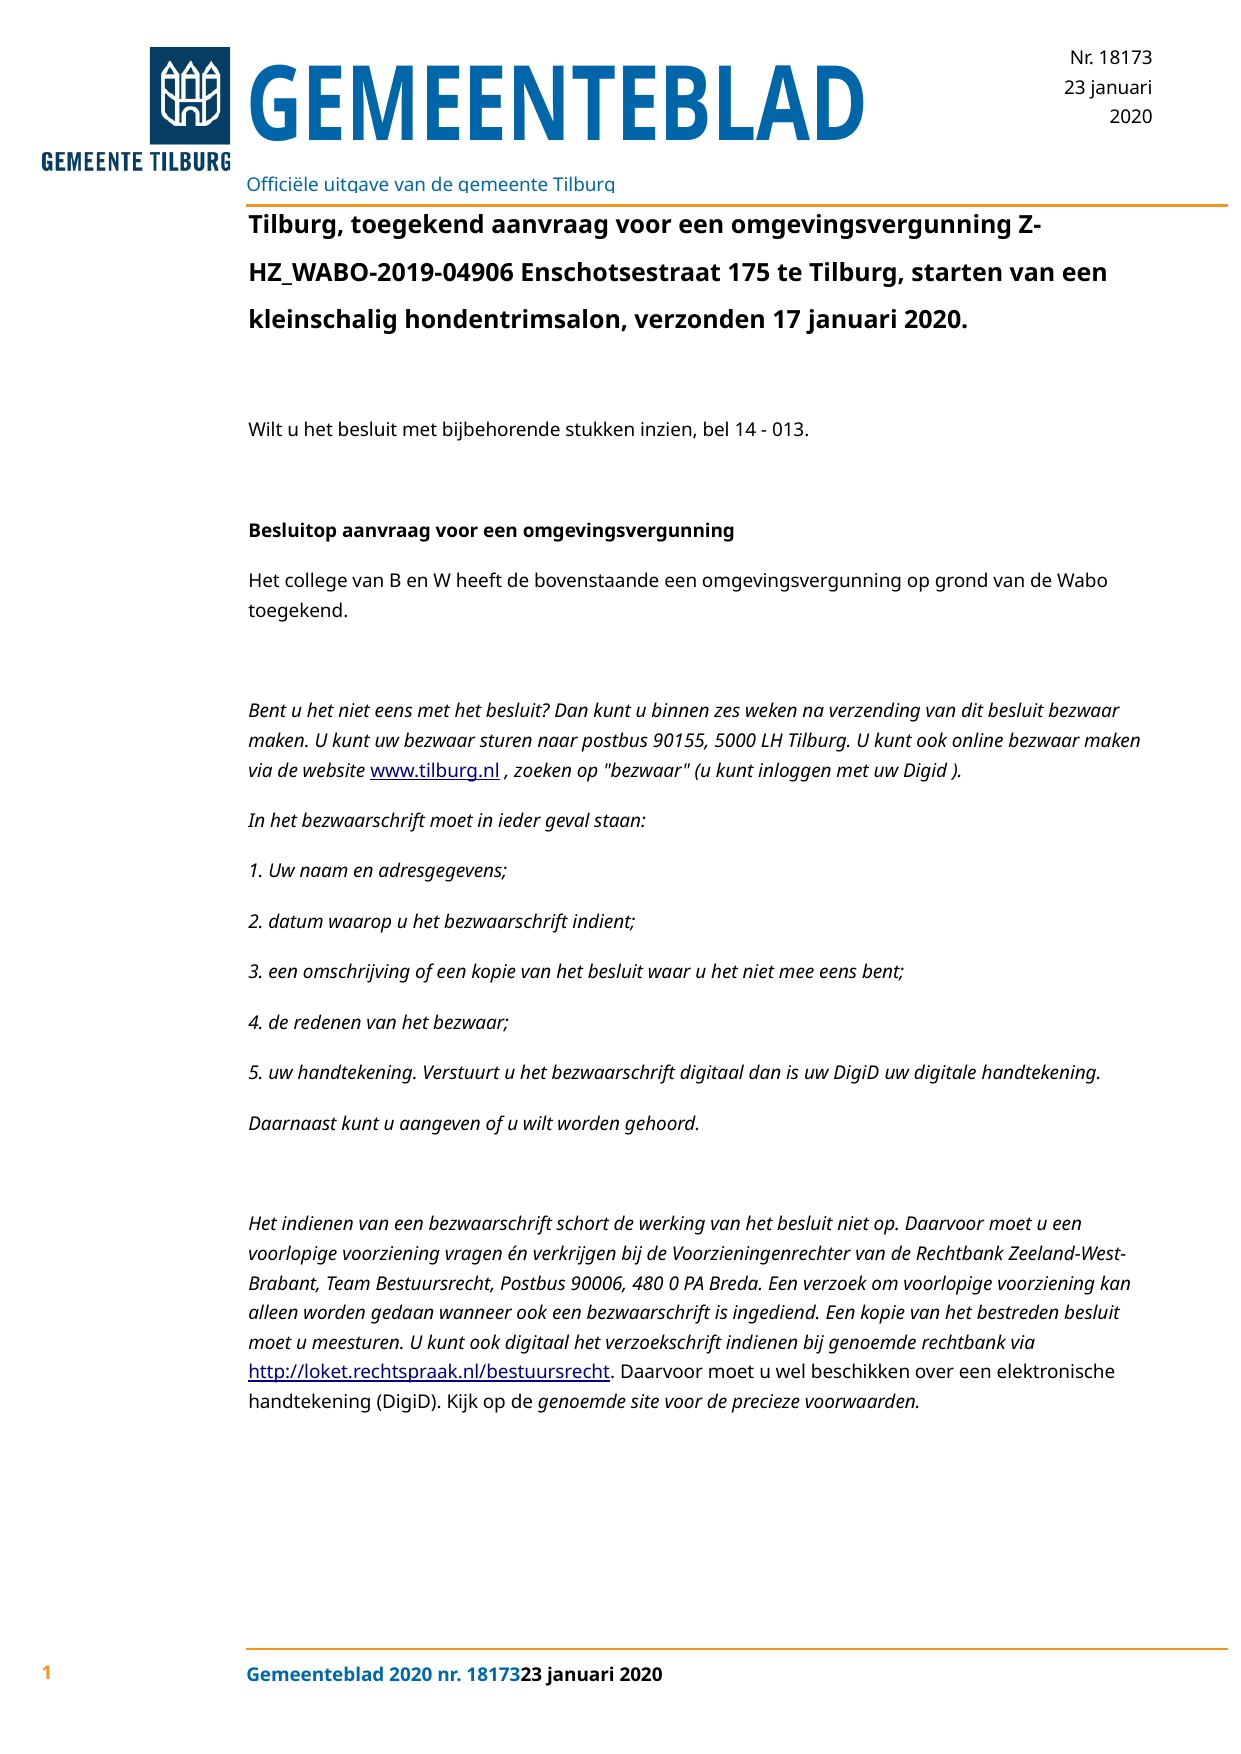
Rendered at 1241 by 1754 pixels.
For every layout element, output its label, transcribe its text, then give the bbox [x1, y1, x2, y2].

text 3. een omschrijving of een kopie van het besluit waar u het niet mee eens bent; [248, 958, 1152, 984]
text 4. de redenen van het bezwaar; [248, 1009, 1152, 1034]
picture [41, 47, 231, 172]
text Besluitop aanvraag voor een omgevingsvergunning [248, 517, 1152, 542]
text Wilt u het besluit met bijbehorende stukken inzien, bel 14 - 013. [248, 416, 1152, 442]
text Het indienen van een bezwaarschrift schort de werking van het besluit niet op. Daarvoor moet u een voorlopige voorziening vragen én verkrijgen bij de Voorzieningenrechter van de Rechtbank Zeeland-West-Brabant, Team Bestuursrecht, Postbus 90006, 480 0 PA Breda. Een verzoek om voorlopige voorziening kan alleen worden gedaan wanneer ook een bezwaarschrift is ingediend. Een kopie van het bestreden besluit moet u meesturen. U kunt ook digitaal het verzoekschrift indienen bij genoemde rechtbank via http://loket.rechtspraak.nl/bestuursrecht. Daarvoor moet u wel beschikken over een elektronische handtekening (DigiD). Kijk op de genoemde site voor de precieze voorwaarden. [248, 1211, 1152, 1414]
text 2. datum waarop u het bezwaarschrift indient; [248, 908, 1152, 934]
text 5. uw handtekening. Verstuurt u het bezwaarschrift digitaal dan is uw DigiD uw digitale handtekening. [248, 1059, 1152, 1085]
text 1. Uw naam en adresgegevens; [248, 858, 1152, 883]
text In het bezwaarschrift moet in ieder geval staan: [248, 807, 1152, 833]
text Daarnaast kunt u aangeven of u wilt worden gehoord. [248, 1110, 1152, 1135]
text Bent u het niet eens met het besluit? Dan kunt u binnen zes weken na verzending van dit besluit bezwaar maken. U kunt uw bezwaar sturen naar postbus 90155, 5000 LH Tilburg. U kunt ook online bezwaar maken via de website www.tilburg.nl , zoeken op "bezwaar" (u kunt inloggen met uw Digid ). [248, 698, 1152, 782]
text Tilburg, toegekend aanvraag voor een omgevingsvergunning Z-HZ_WABO-2019-04906 Enschotsestraat 175 te Tilburg, starten van een kleinschalig hondentrimsalon, verzonden 17 januari 2020. [248, 207, 1152, 336]
text Het college van B en W heeft de bovenstaande een omgevingsvergunning op grond van de Wabo toegekend. [248, 567, 1152, 622]
